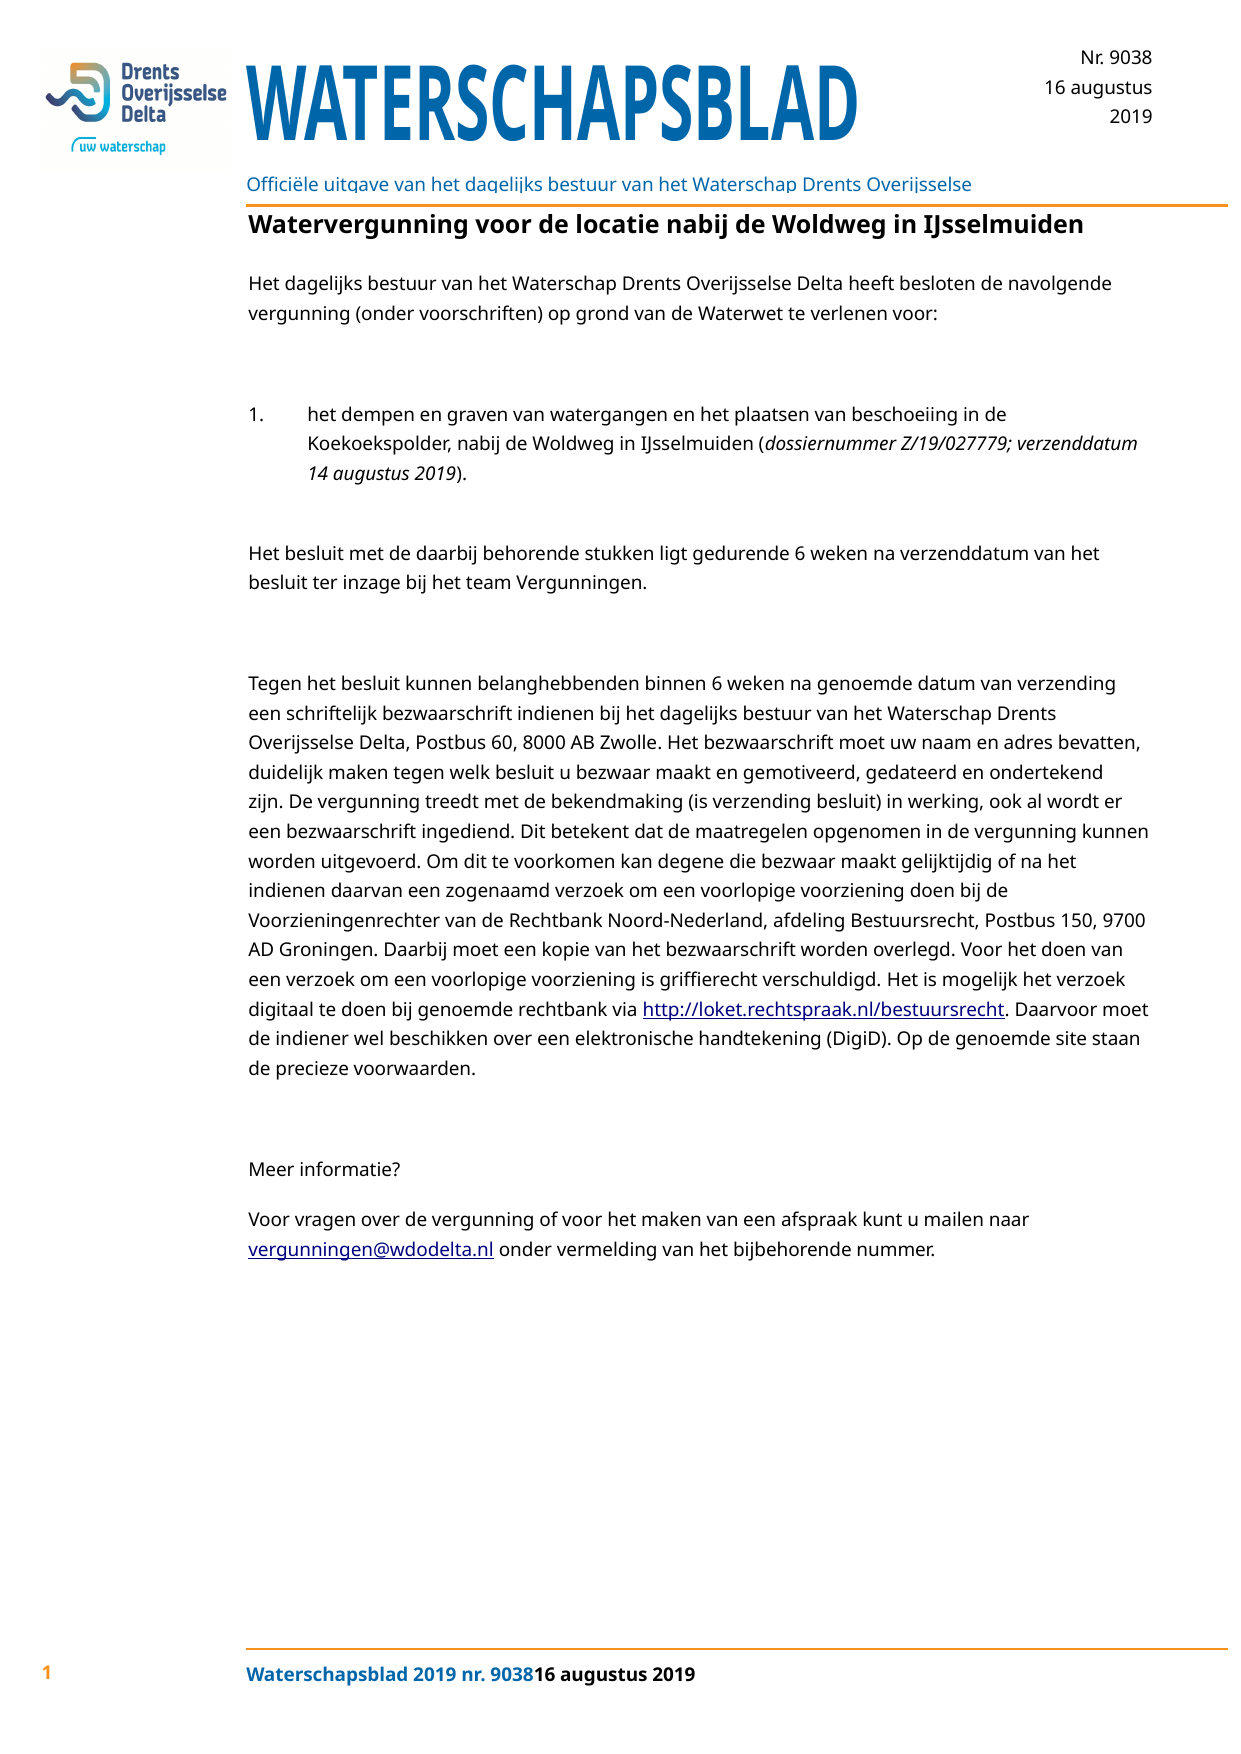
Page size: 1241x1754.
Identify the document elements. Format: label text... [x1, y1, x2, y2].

list het dempen en graven van watergangen en het plaatsen van beschoeiing in de Koekoekspolder, nabij de Woldweg in IJsselmuiden (dossiernummer Z/19/027779; verzenddatum 14 augustus 2019). [248, 401, 1152, 486]
text Meer informatie? [248, 1156, 1152, 1181]
picture [41, 47, 231, 172]
text Het besluit met de daarbij behorende stukken ligt gedurende 6 weken na verzenddatum van het besluit ter inzage bij het team Vergunningen. [248, 540, 1152, 595]
text Tegen het besluit kunnen belanghebbenden binnen 6 weken na genoemde datum van verzending een schriftelijk bezwaarschrift indienen bij het dagelijks bestuur van het Waterschap Drents Overijsselse Delta, Postbus 60, 8000 AB Zwolle. Het bezwaarschrift moet uw naam en adres bevatten, duidelijk maken tegen welk besluit u bezwaar maakt en gemotiveerd, gedateerd en ondertekend zijn. De vergunning treedt met de bekendmaking (is verzending besluit) in werking, ook al wordt er een bezwaarschrift ingediend. Dit betekent dat de maatregelen opgenomen in de vergunning kunnen worden uitgevoerd. Om dit te voorkomen kan degene die bezwaar maakt gelijktijdig of na het indienen daarvan een zogenaamd verzoek om een voorlopige voorziening doen bij de Voorzieningenrechter van de Rechtbank Noord-Nederland, afdeling Bestuursrecht, Postbus 150, 9700 AD Groningen. Daarbij moet een kopie van het bezwaarschrift worden overlegd. Voor het doen van een verzoek om een voorlopige voorziening is griffierecht verschuldigd. Het is mogelijk het verzoek digitaal te doen bij genoemde rechtbank via http://loket.rechtspraak.nl/bestuursrecht. Daarvoor moet de indiener wel beschikken over een elektronische handtekening (DigiD). Op de genoemde site staan de precieze voorwaarden. [248, 670, 1152, 1081]
text Het dagelijks bestuur van het Waterschap Drents Overijsselse Delta heeft besloten de navolgende vergunning (onder voorschriften) op grond van de Waterwet te verlenen voor: [248, 270, 1152, 326]
text Voor vragen over de vergunning of voor het maken van een afspraak kunt u mailen naar vergunningen@wdodelta.nl onder vermelding van het bijbehorende nummer. [248, 1206, 1152, 1261]
text Watervergunning voor de locatie nabij de Woldweg in IJsselmuiden [248, 207, 1152, 241]
